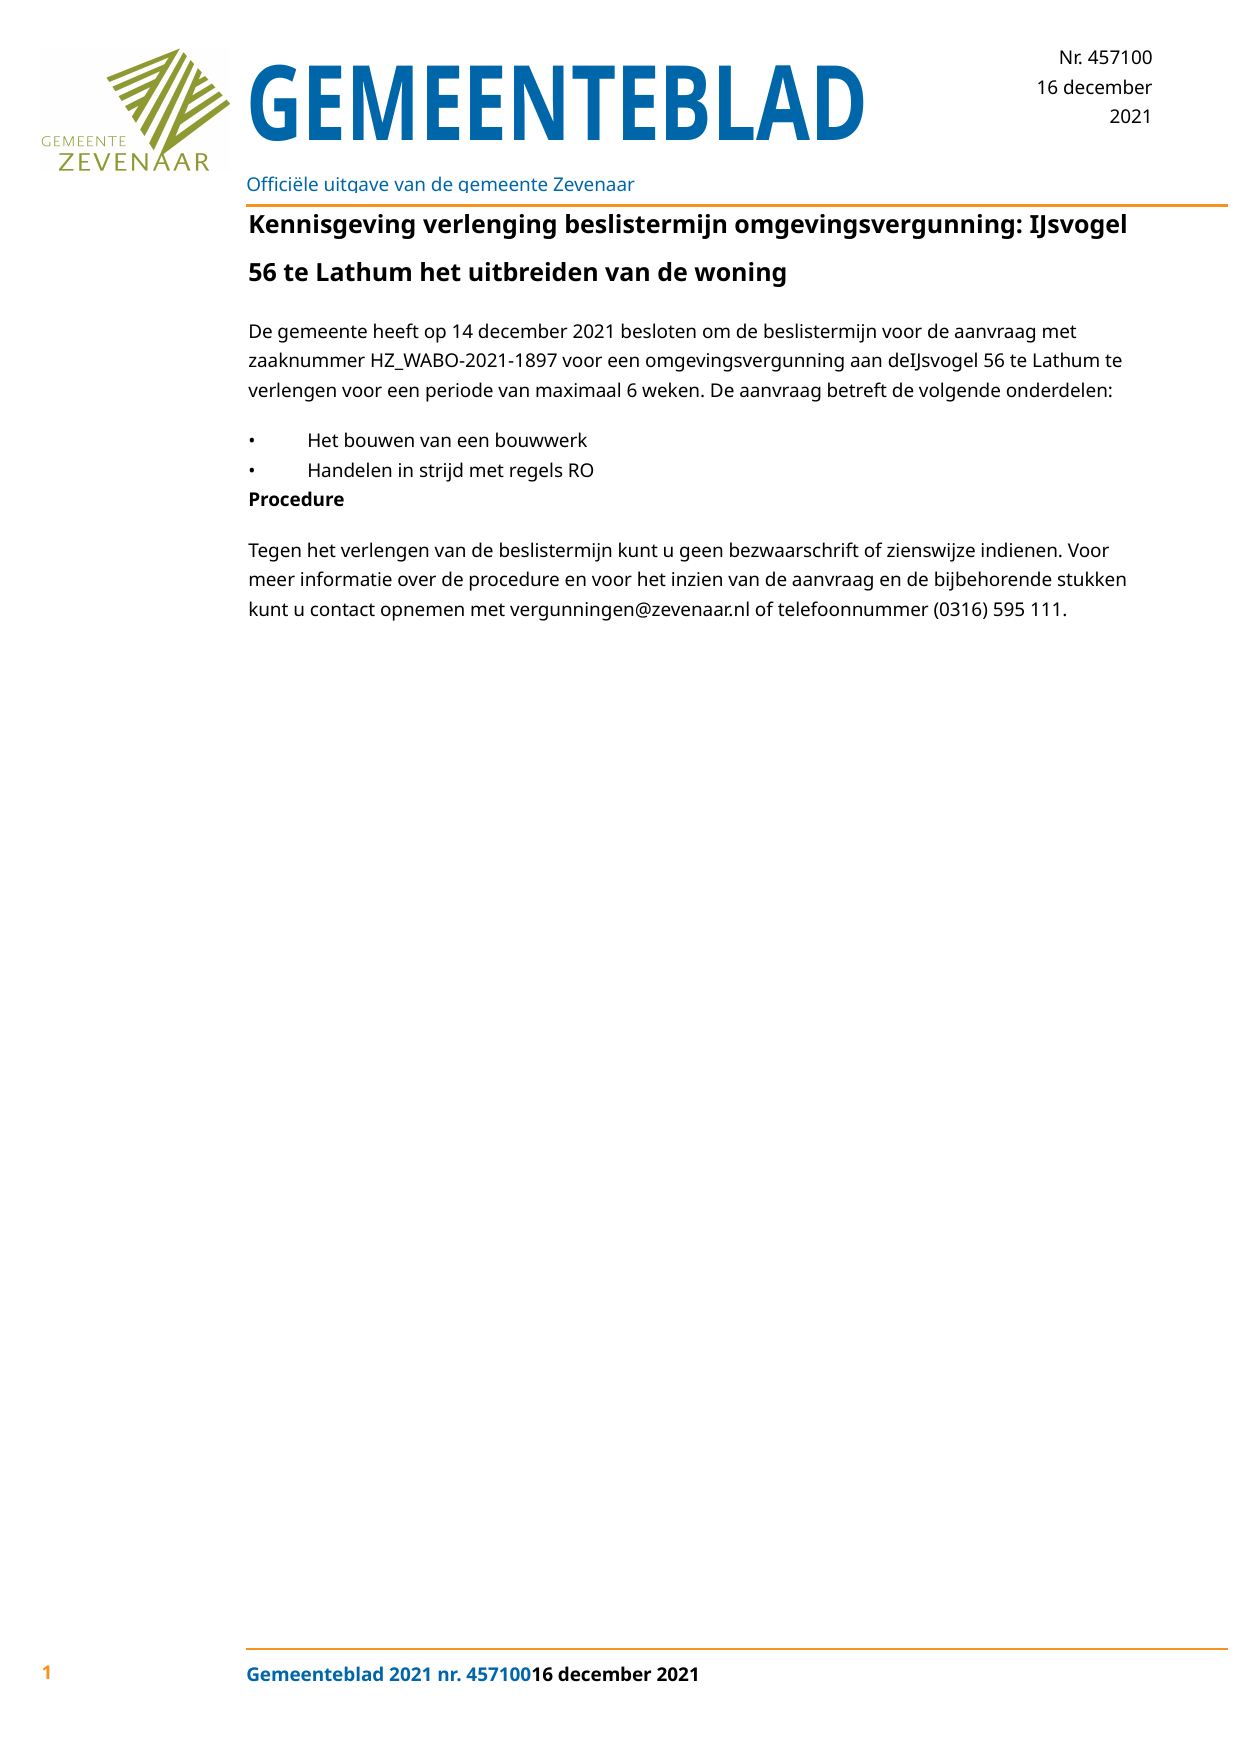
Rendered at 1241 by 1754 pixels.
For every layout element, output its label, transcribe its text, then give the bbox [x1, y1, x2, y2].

list Het bouwen van een bouwwerk [248, 427, 1152, 453]
text Kennisgeving verlenging beslistermijn omgevingsvergunning: IJsvogel 56 te Lathum het uitbreiden van de woning [248, 207, 1152, 288]
text De gemeente heeft op 14 december 2021 besloten om de beslistermijn voor de aanvraag met zaaknummer HZ_WABO-2021-1897 voor een omgevingsvergunning aan deIJsvogel 56 te Lathum te verlengen voor een periode van maximaal 6 weken. De aanvraag betreft de volgende onderdelen: [248, 318, 1152, 403]
text Procedure [248, 487, 1152, 512]
picture [41, 47, 231, 172]
list Handelen in strijd met regels RO [248, 457, 1152, 483]
text Tegen het verlengen van de beslistermijn kunt u geen bezwaarschrift of zienswijze indienen. Voor meer informatie over de procedure en voor het inzien van de aanvraag en de bijbehorende stukken kunt u contact opnemen met vergunningen@zevenaar.nl of telefoonnummer (0316) 595 111. [248, 537, 1152, 622]
